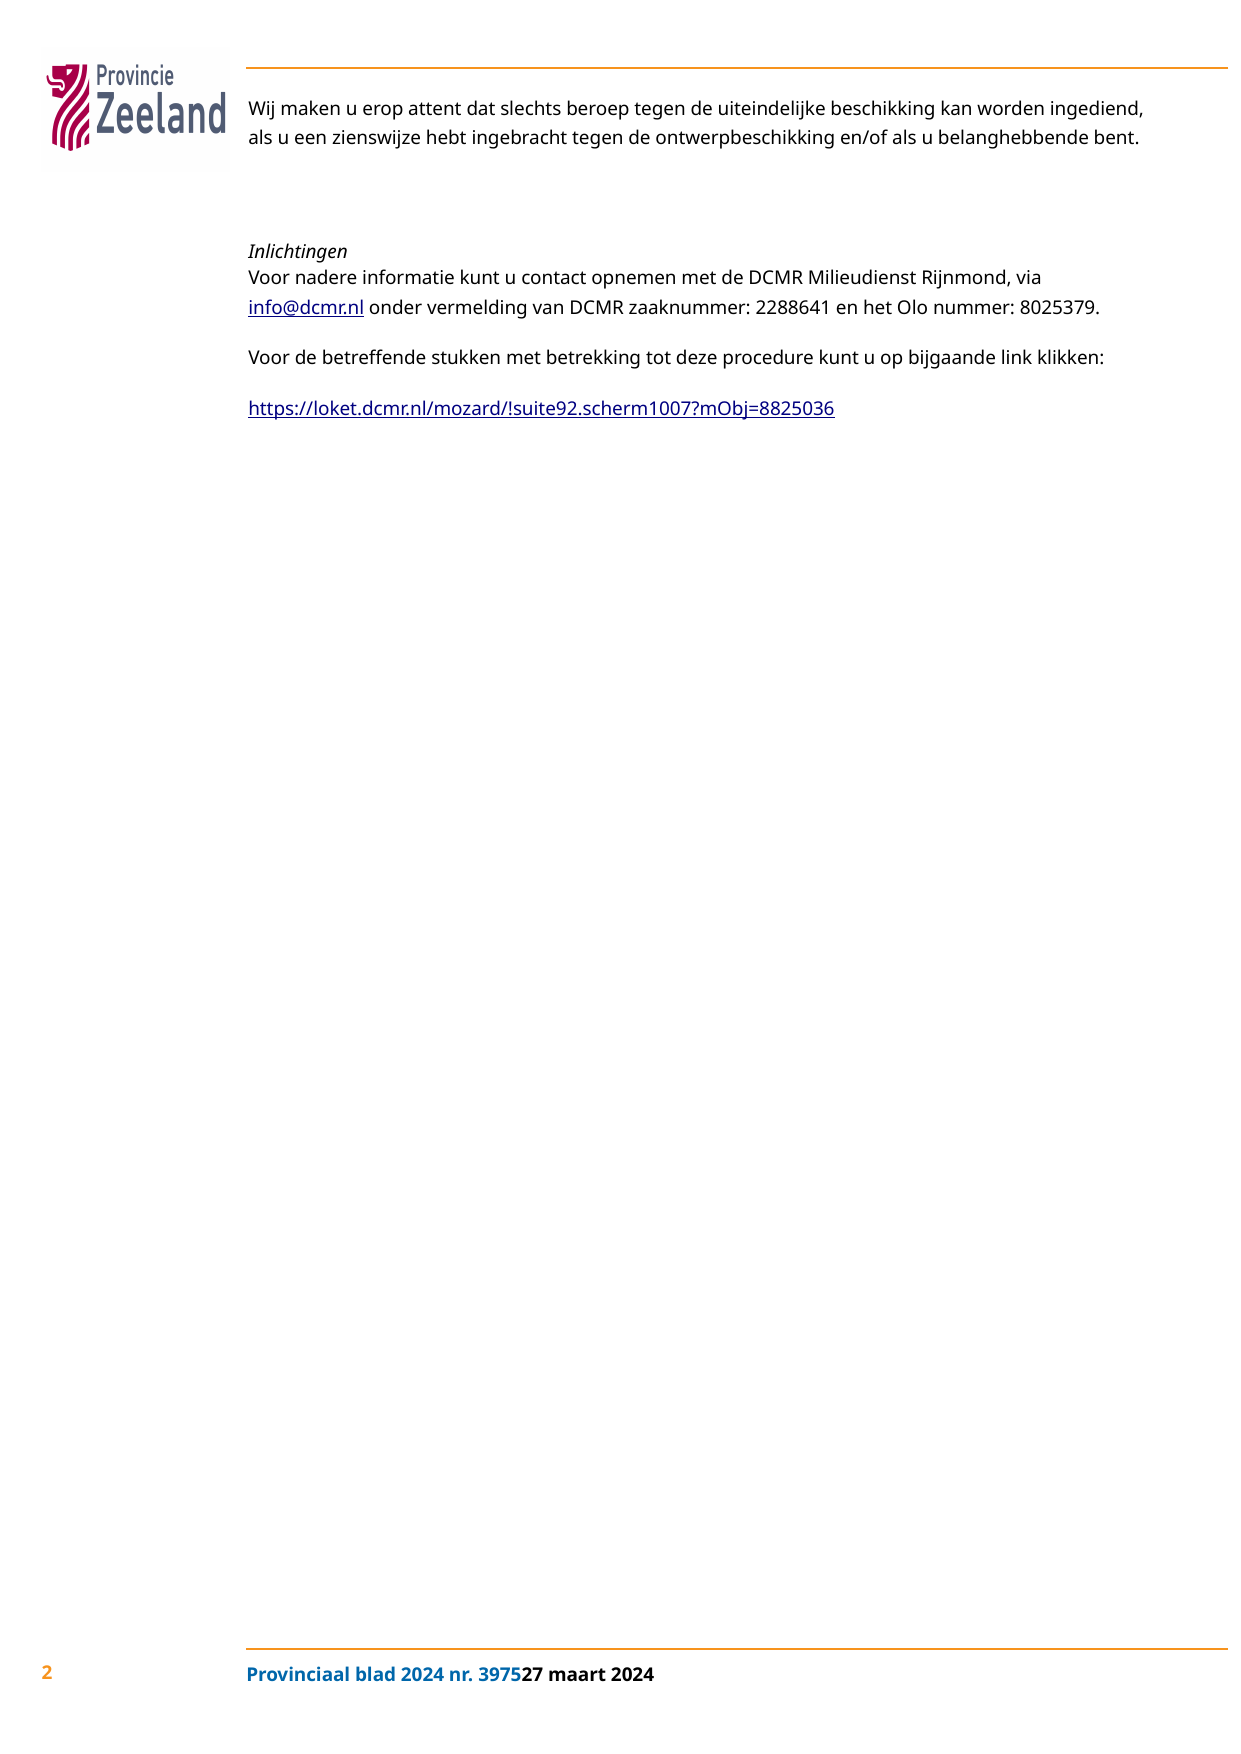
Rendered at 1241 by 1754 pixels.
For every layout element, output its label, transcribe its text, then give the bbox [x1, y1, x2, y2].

picture [41, 47, 231, 172]
text Voor nadere informatie kunt u contact opnemen met de DCMR Milieudienst Rijnmond, via info@dcmr.nl onder vermelding van DCMR zaaknummer: 2288641 en het Olo nummer: 8025379. [248, 264, 1152, 320]
text Wij maken u erop attent dat slechts beroep tegen de uiteindelijke beschikking kan worden ingediend, als u een zienswijze hebt ingebracht tegen de ontwerpbeschikking en/of als u belanghebbende bent. [248, 95, 1152, 150]
text Inlichtingen [248, 239, 1152, 264]
text Voor de betreffende stukken met betrekking tot deze procedure kunt u op bijgaande link klikken: [248, 344, 1152, 370]
text https://loket.dcmr.nl/mozard/!suite92.scherm1007?mObj=8825036 [248, 395, 1152, 421]
